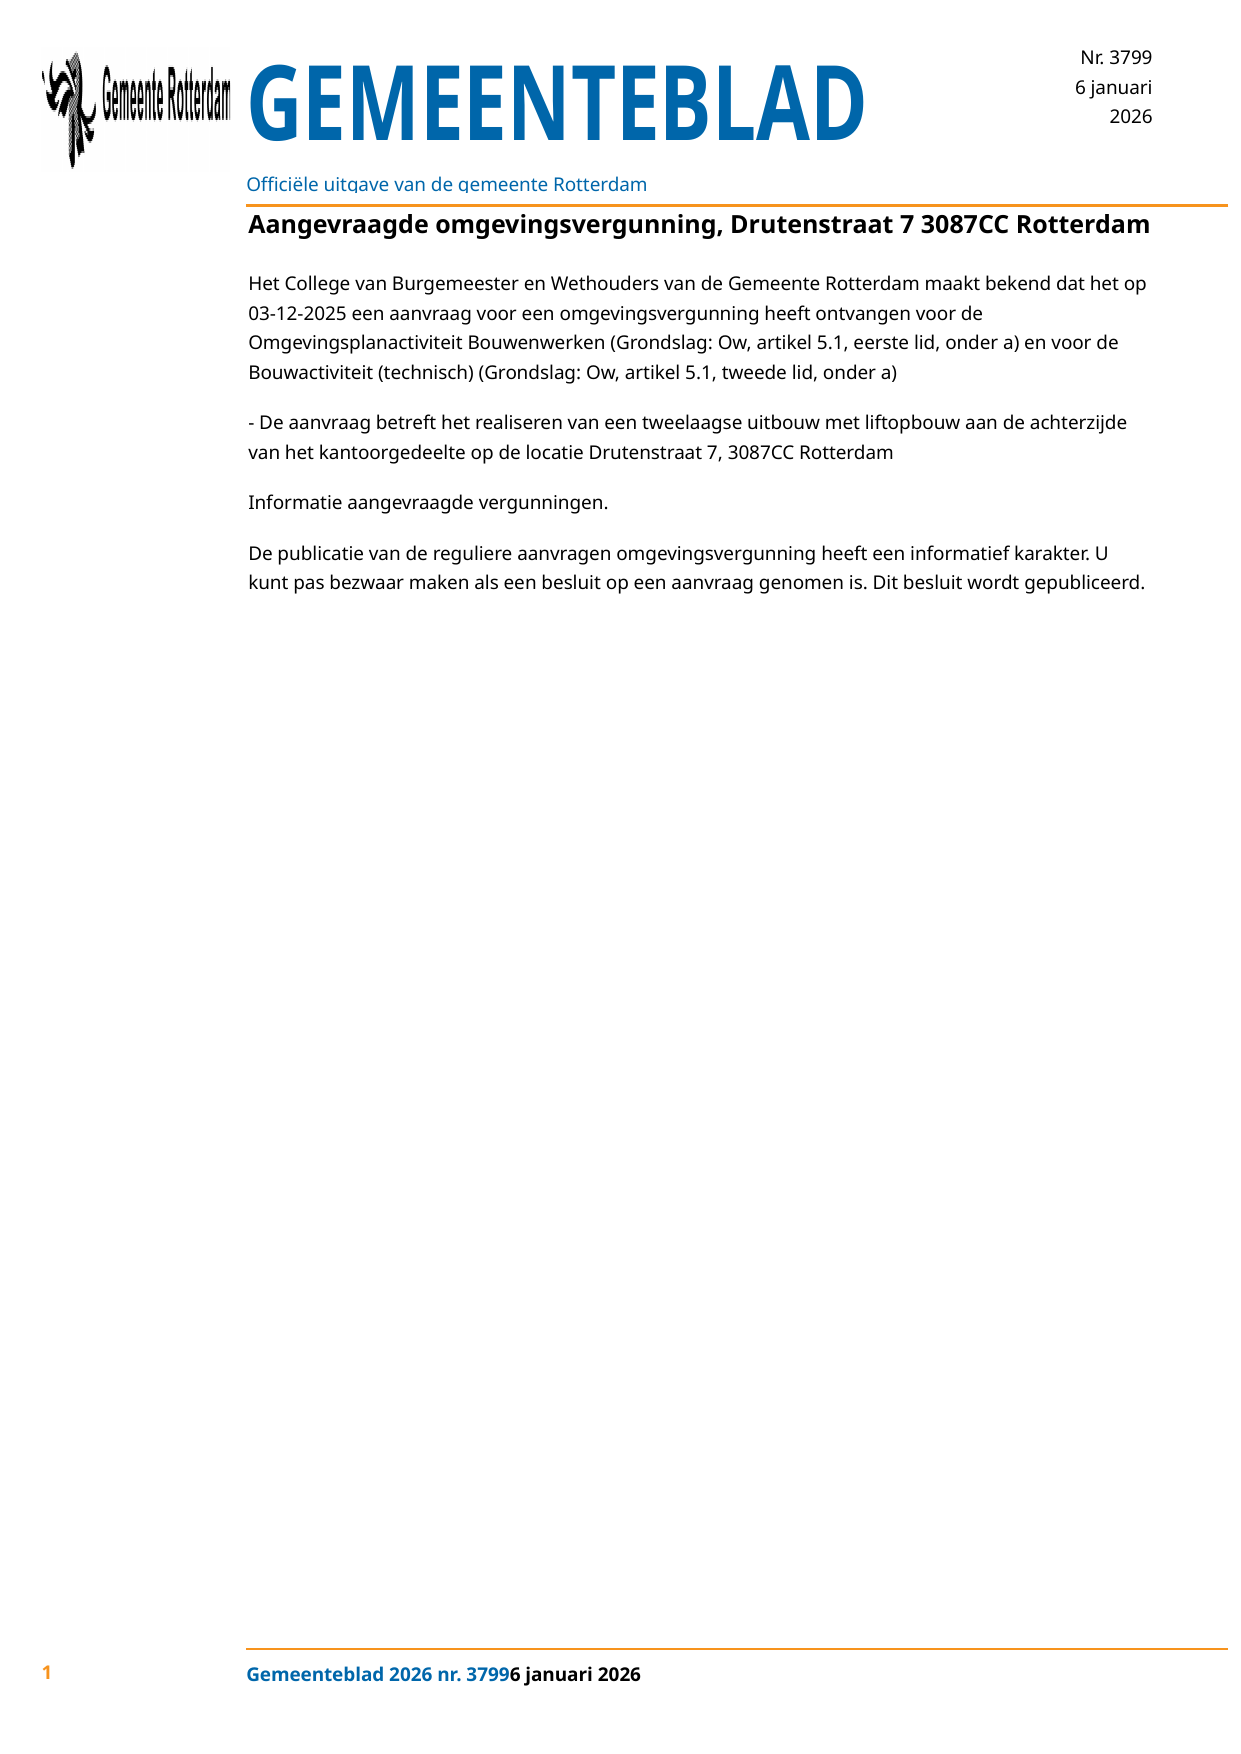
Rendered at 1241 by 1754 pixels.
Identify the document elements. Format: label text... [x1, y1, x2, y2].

text - De aanvraag betreft het realiseren van een tweelaagse uitbouw met liftopbouw aan de achterzijde van het kantoorgedeelte op de locatie Drutenstraat 7, 3087CC Rotterdam [248, 409, 1152, 465]
text Informatie aangevraagde vergunningen. [248, 489, 1152, 515]
picture [41, 47, 231, 172]
text Het College van Burgemeester en Wethouders van de Gemeente Rotterdam maakt bekend dat het op 03-12-2025 een aanvraag voor een omgevingsvergunning heeft ontvangen voor de Omgevingsplanactiviteit Bouwenwerken (Grondslag: Ow, artikel 5.1, eerste lid, onder a) en voor de Bouwactiviteit (technisch) (Grondslag: Ow, artikel 5.1, tweede lid, onder a) [248, 270, 1152, 385]
text Aangevraagde omgevingsvergunning, Drutenstraat 7 3087CC Rotterdam [248, 207, 1152, 241]
text De publicatie van de reguliere aanvragen omgevingsvergunning heeft een informatief karakter. U kunt pas bezwaar maken als een besluit op een aanvraag genomen is. Dit besluit wordt gepubliceerd. [248, 540, 1152, 595]
